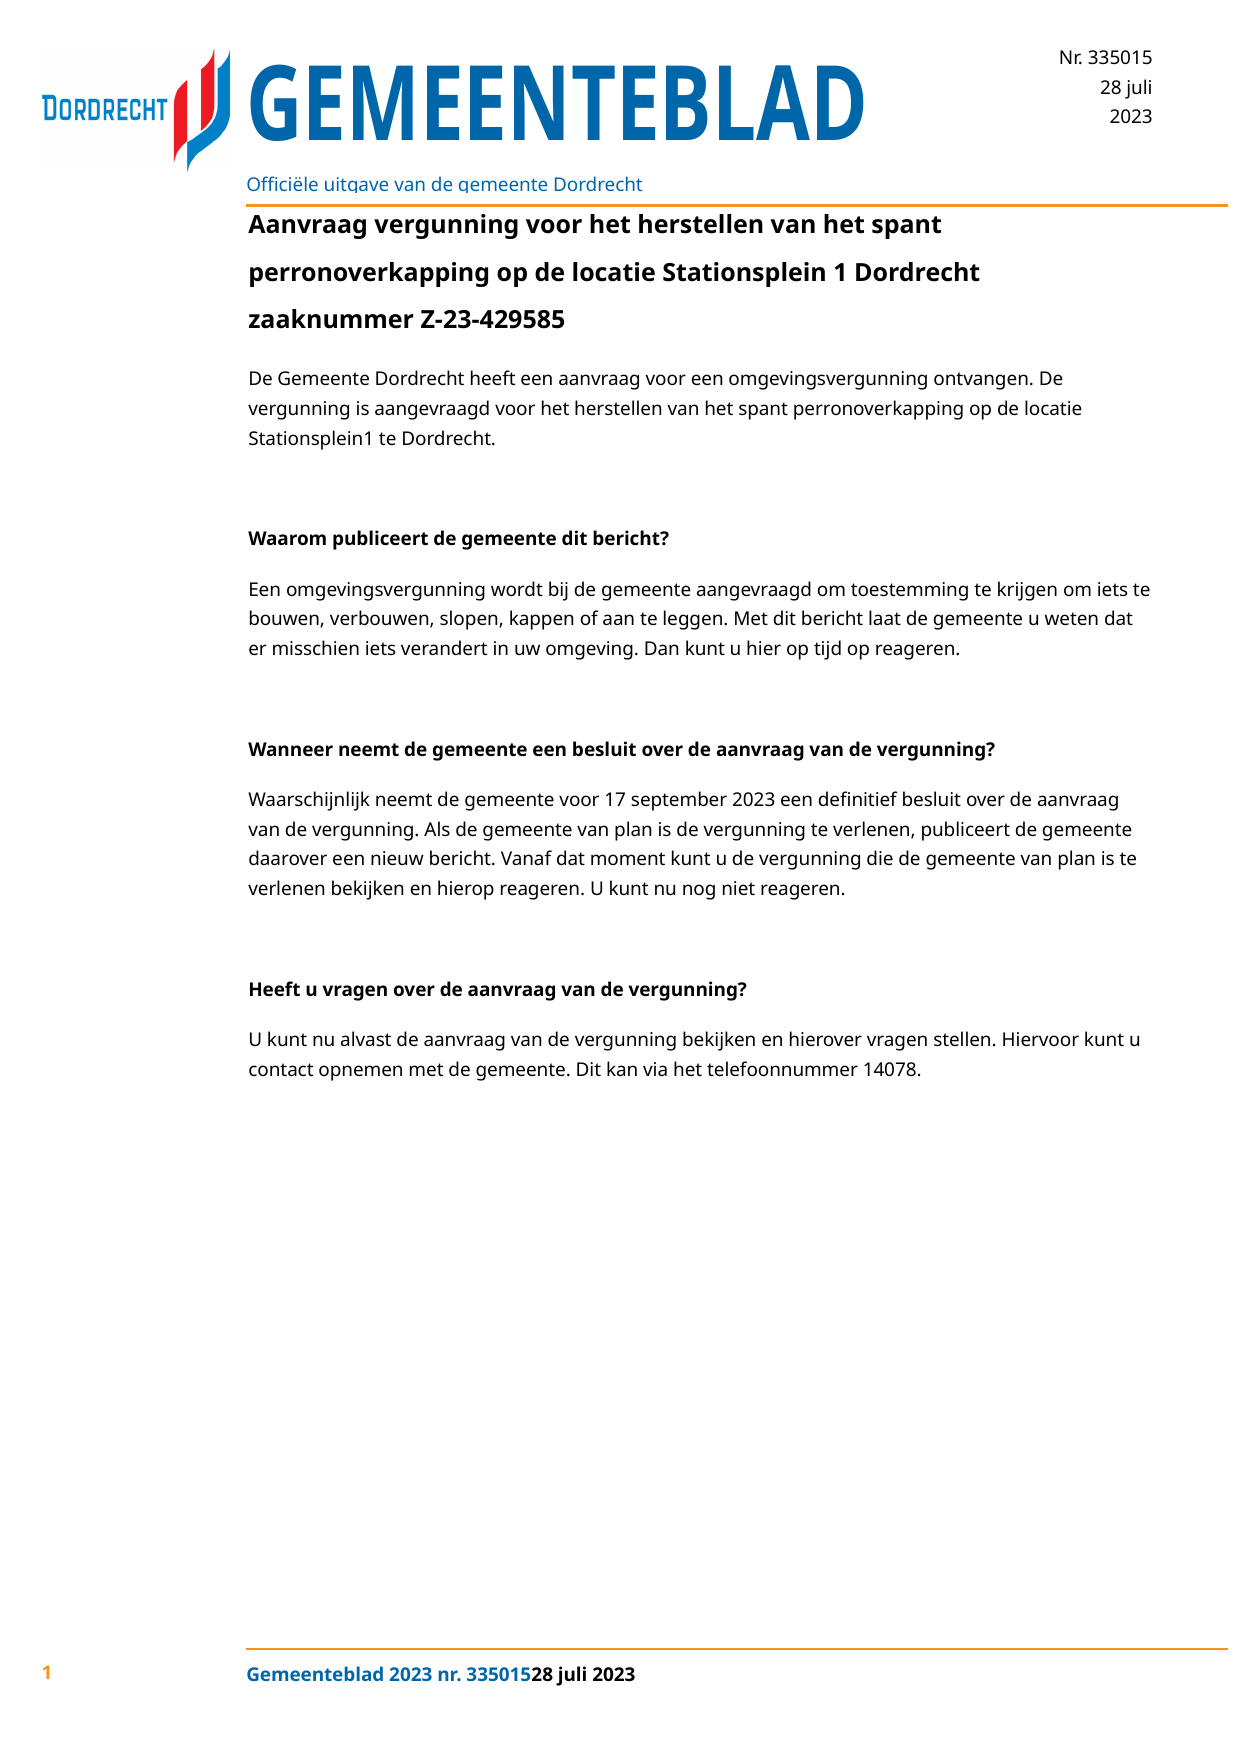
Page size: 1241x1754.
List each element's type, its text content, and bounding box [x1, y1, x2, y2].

text Een omgevingsvergunning wordt bij de gemeente aangevraagd om toestemming te krijgen om iets te bouwen, verbouwen, slopen, kappen of aan te leggen. Met dit bericht laat de gemeente u weten dat er misschien iets verandert in uw omgeving. Dan kunt u hier op tijd op reageren. [248, 576, 1152, 661]
text De Gemeente Dordrecht heeft een aanvraag voor een omgevingsvergunning ontvangen. De vergunning is aangevraagd voor het herstellen van het spant perronoverkapping op de locatie Stationsplein1 te Dordrecht. [248, 366, 1152, 450]
text Heeft u vragen over de aanvraag van de vergunning? [248, 976, 1152, 1002]
text Waarschijnlijk neemt de gemeente voor 17 september 2023 een definitief besluit over de aanvraag van de vergunning. Als de gemeente van plan is de vergunning te verlenen, publiceert de gemeente daarover een nieuw bericht. Vanaf dat moment kunt u de vergunning die de gemeente van plan is te verlenen bekijken en hierop reageren. U kunt nu nog niet reageren. [248, 786, 1152, 901]
picture [41, 47, 231, 172]
text Waarom publiceert de gemeente dit bericht? [248, 526, 1152, 551]
text Aanvraag vergunning voor het herstellen van het spant perronoverkapping op de locatie Stationsplein 1 Dordrecht zaaknummer Z-23-429585 [248, 207, 1152, 336]
text Wanneer neemt de gemeente een besluit over de aanvraag van de vergunning? [248, 736, 1152, 762]
text U kunt nu alvast de aanvraag van de vergunning bekijken en hierover vragen stellen. Hiervoor kunt u contact opnemen met de gemeente. Dit kan via het telefoonnummer 14078. [248, 1026, 1152, 1082]
